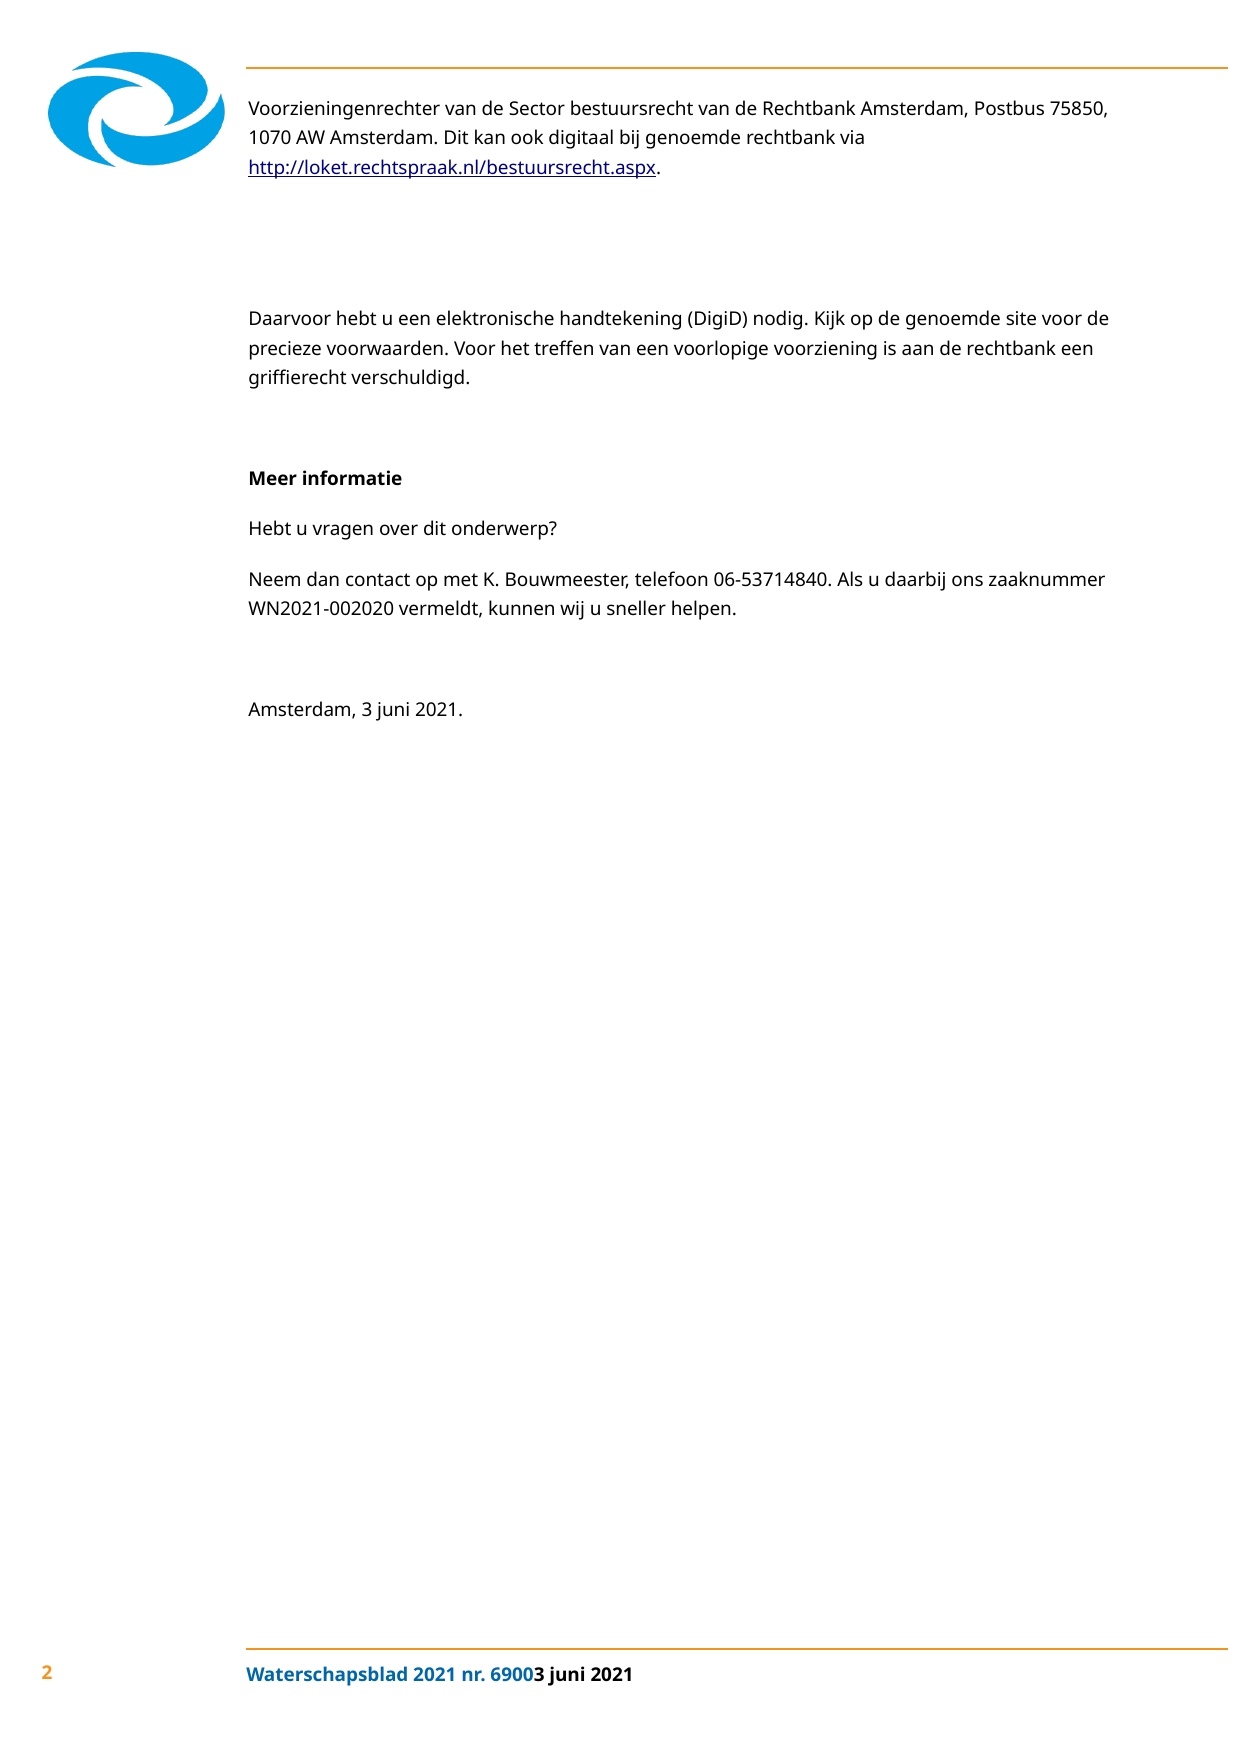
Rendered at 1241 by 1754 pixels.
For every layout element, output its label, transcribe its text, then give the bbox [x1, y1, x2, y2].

text Meer informatie [248, 465, 1152, 491]
text Voorzieningenrechter van de Sector bestuursrecht van de Rechtbank Amsterdam, Postbus 75850, 1070 AW Amsterdam. Dit kan ook digitaal bij genoemde rechtbank via http://loket.rechtspraak.nl/bestuursrecht.aspx. [248, 95, 1152, 180]
text Hebt u vragen over dit onderwerp? [248, 516, 1152, 541]
picture [41, 47, 231, 172]
text Daarvoor hebt u een elektronische handtekening (DigiD) nodig. Kijk op de genoemde site voor de precieze voorwaarden. Voor het treffen van een voorlopige voorziening is aan de rechtbank een griffierecht verschuldigd. [248, 305, 1152, 390]
text Neem dan contact op met K. Bouwmeester, telefoon 06-53714840. Als u daarbij ons zaaknummer WN2021-002020 vermeldt, kunnen wij u sneller helpen. [248, 566, 1152, 621]
text Amsterdam, 3 juni 2021. [248, 696, 1152, 722]
